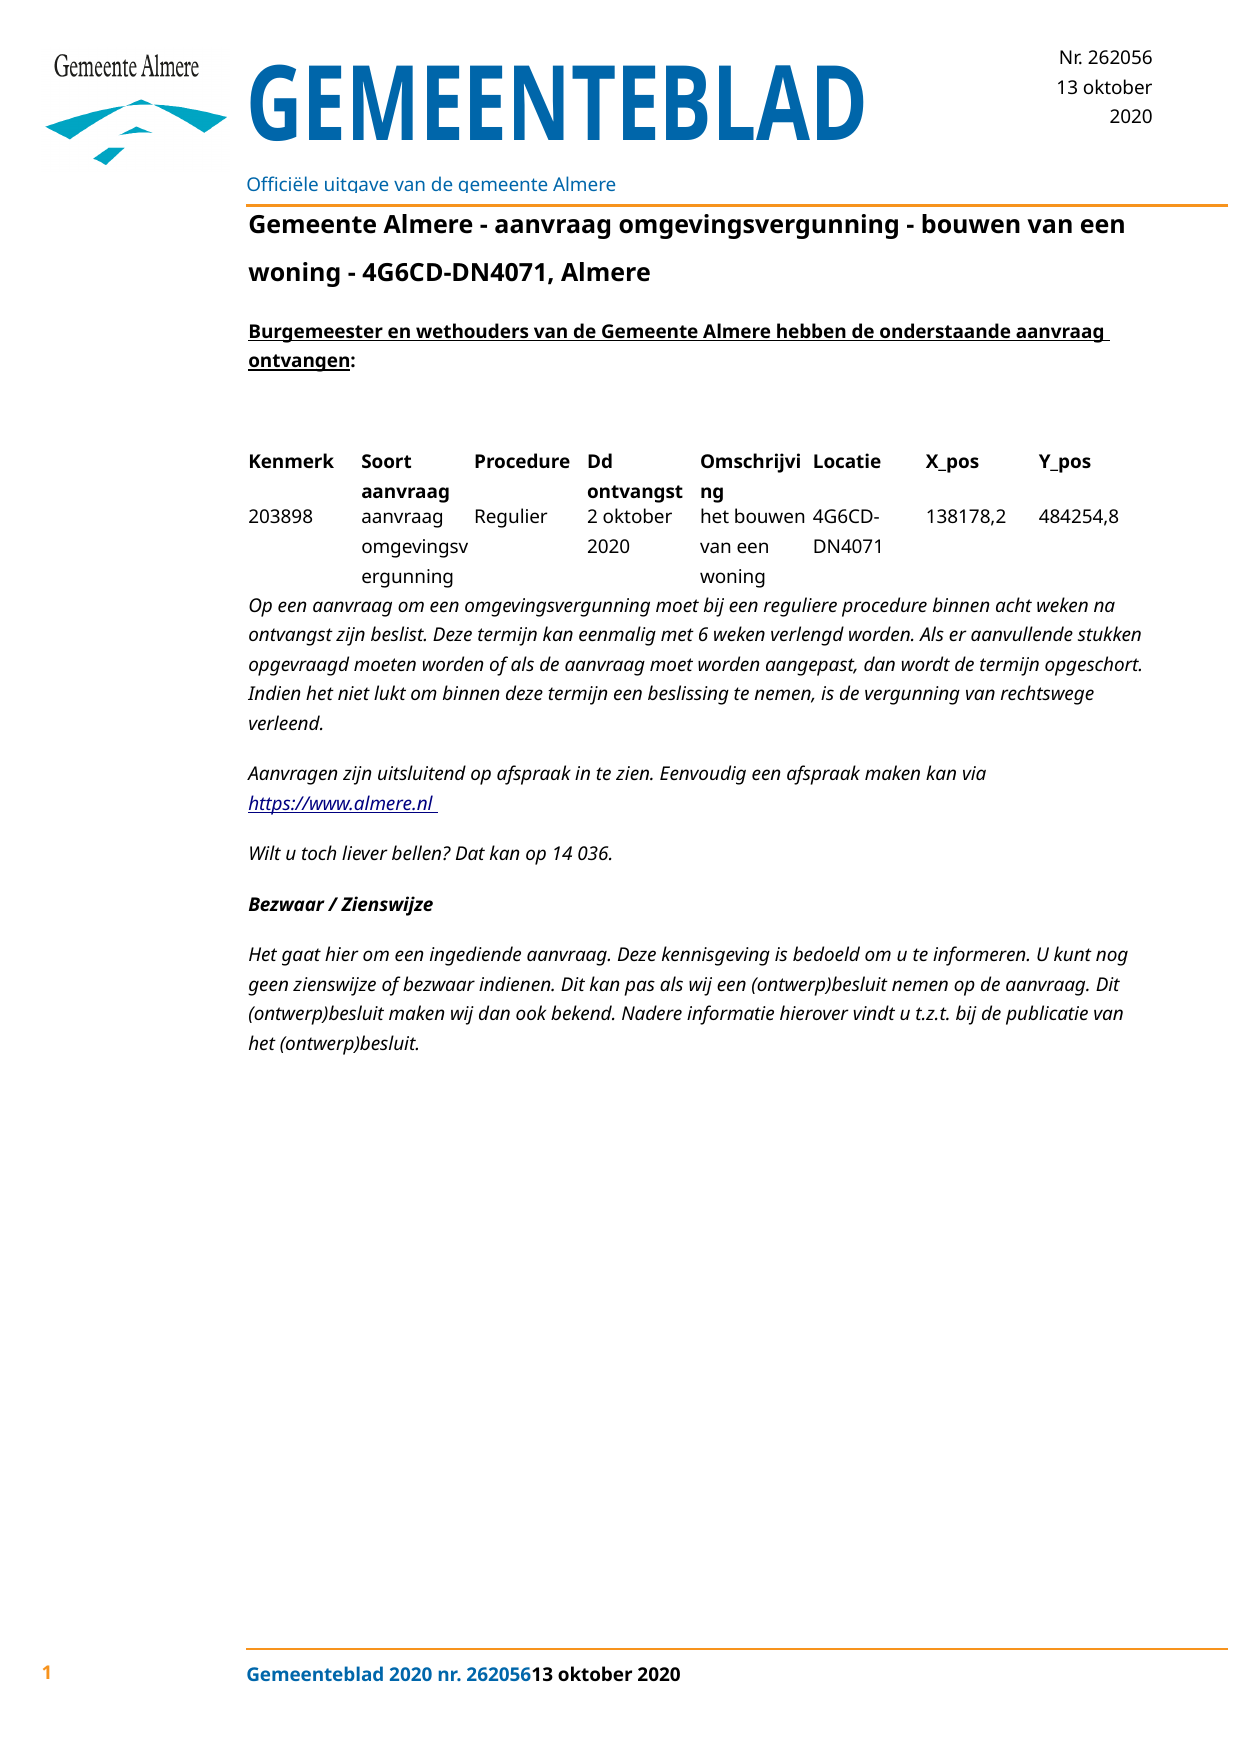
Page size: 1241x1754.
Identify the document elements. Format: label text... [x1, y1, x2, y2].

table_header Y_pos [1039, 449, 1152, 504]
table_cell het bouwen van een woning [700, 504, 813, 589]
text Burgemeester en wethouders van de Gemeente Almere hebben de onderstaande aanvraag ontvangen: [248, 318, 1152, 373]
text Wilt u toch liever bellen? Dat kan op 14 036. [248, 841, 1152, 866]
table_header X_pos [926, 449, 1038, 504]
table_cell 138178,2 [926, 504, 1038, 589]
table_cell 484254,8 [1039, 504, 1152, 589]
table_header Kenmerk [248, 449, 361, 504]
picture [41, 47, 231, 172]
table_header Procedure [474, 449, 587, 504]
table_header Omschrijving [700, 449, 813, 504]
text Op een aanvraag om een omgevingsvergunning moet bij een reguliere procedure binnen acht weken na ontvangst zijn beslist. Deze termijn kan eenmalig met 6 weken verlengd worden. Als er aanvullende stukken opgevraagd moeten worden of als de aanvraag moet worden aangepast, dan wordt de termijn opgeschort. Indien het niet lukt om binnen deze termijn een beslissing te nemen, is de vergunning van rechtswege verleend. [248, 592, 1152, 736]
table_cell 203898 [248, 504, 361, 589]
table_header Locatie [813, 449, 926, 504]
table_header Soort aanvraag [361, 449, 474, 504]
table_cell 4G6CD-DN4071 [813, 504, 926, 589]
text Het gaat hier om een ingediende aanvraag. Deze kennisgeving is bedoeld om u te informeren. U kunt nog geen zienswijze of bezwaar indienen. Dit kan pas als wij een (ontwerp)besluit nemen op de aanvraag. Dit (ontwerp)besluit maken wij dan ook bekend. Nadere informatie hierover vindt u t.z.t. bij de publicatie van het (ontwerp)besluit. [248, 941, 1152, 1056]
table_cell 2 oktober 2020 [587, 504, 700, 589]
table_cell aanvraag omgevingsvergunning [361, 504, 474, 589]
text Gemeente Almere - aanvraag omgevingsvergunning - bouwen van een woning - 4G6CD-DN4071, Almere [248, 207, 1152, 288]
text Bezwaar / Zienswijze [248, 891, 1152, 917]
table_header Dd ontvangst [587, 449, 700, 504]
table_cell Regulier [474, 504, 587, 589]
text Aanvragen zijn uitsluitend op afspraak in te zien. Eenvoudig een afspraak maken kan via https://www.almere.nl [248, 761, 1152, 816]
